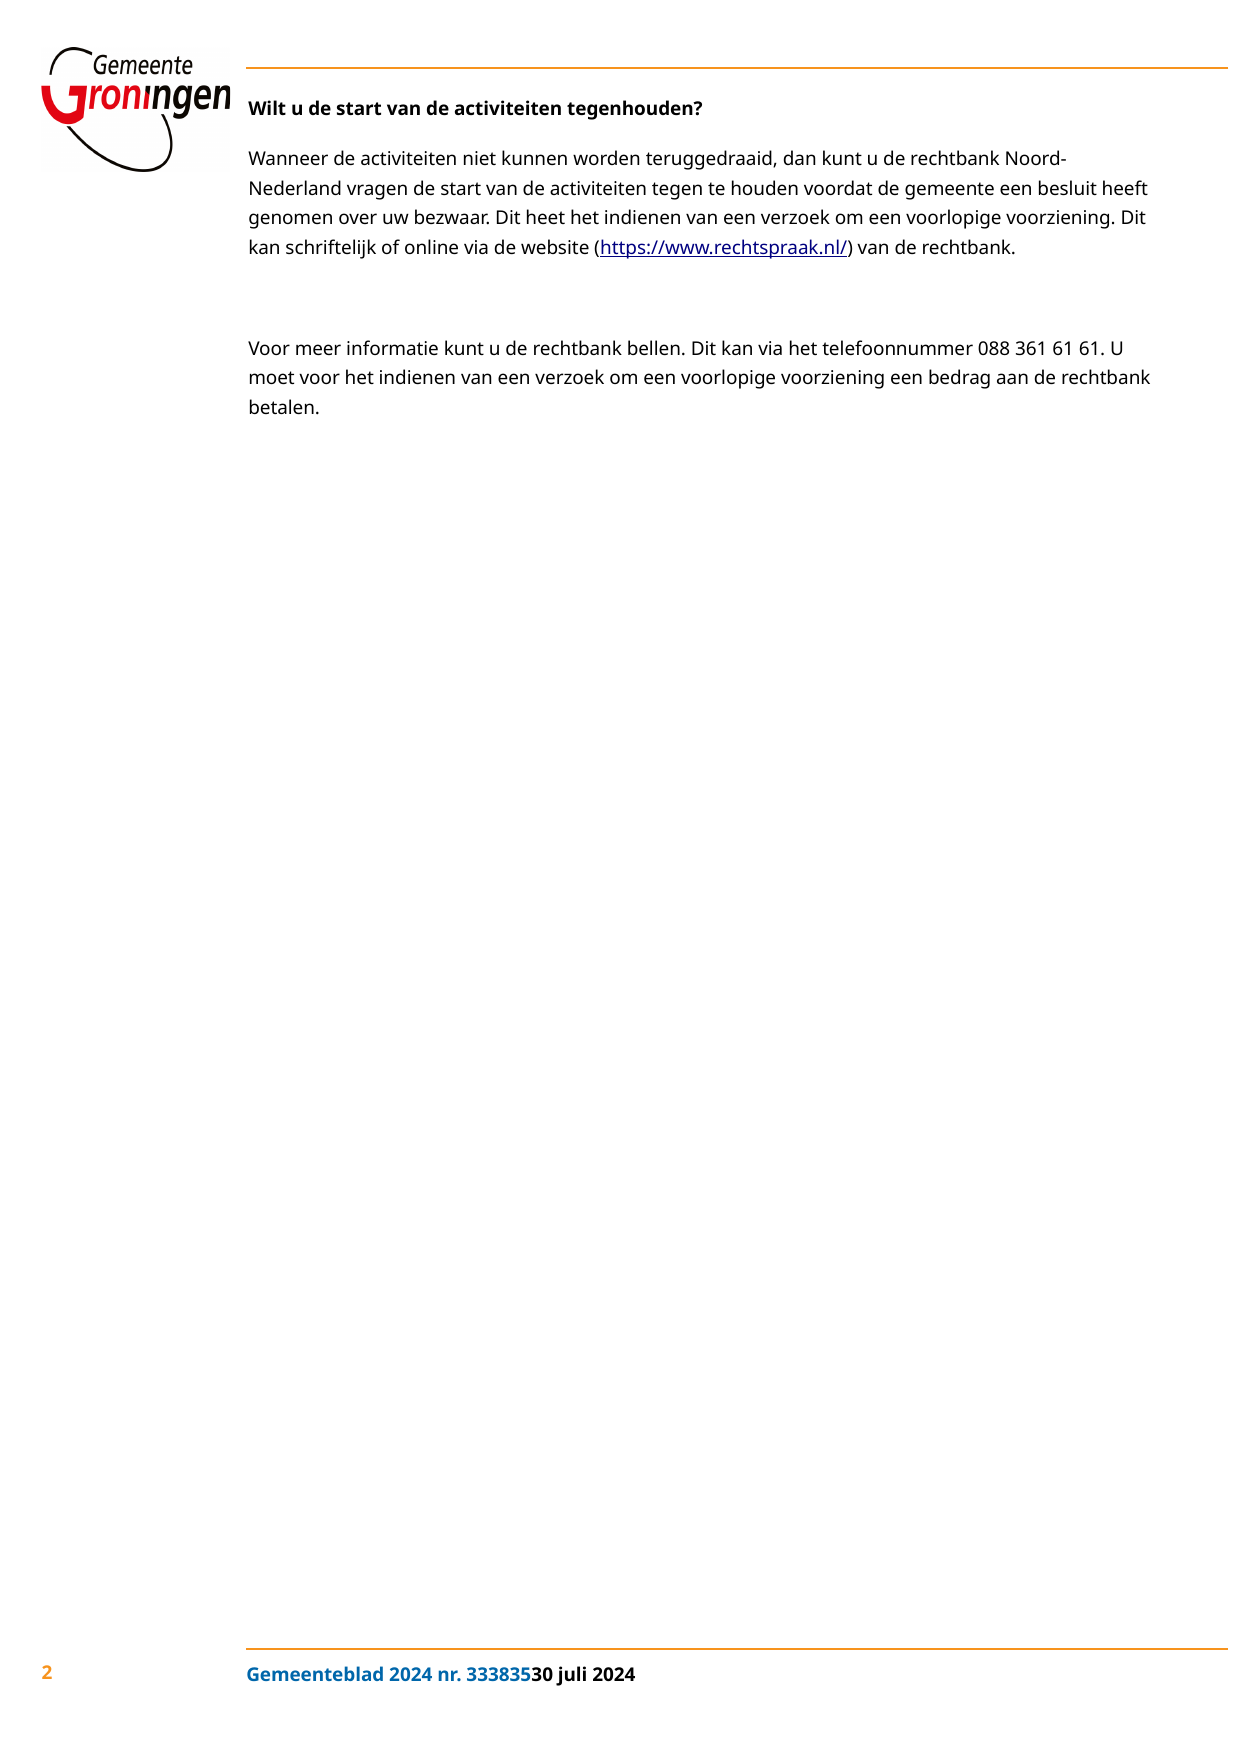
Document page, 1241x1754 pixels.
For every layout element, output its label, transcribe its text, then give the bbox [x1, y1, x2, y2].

picture [41, 47, 231, 172]
text Wanneer de activiteiten niet kunnen worden teruggedraaid, dan kunt u de rechtbank Noord-Nederland vragen de start van de activiteiten tegen te houden voordat de gemeente een besluit heeft genomen over uw bezwaar. Dit heet het indienen van een verzoek om een voorlopige voorziening. Dit kan schriftelijk of online via de website (https://www.rechtspraak.nl/) van de rechtbank. [248, 145, 1152, 260]
text Wilt u de start van de activiteiten tegenhouden? [248, 95, 1152, 121]
text Voor meer informatie kunt u de rechtbank bellen. Dit kan via het telefoonnummer 088 361 61 61. U moet voor het indienen van een verzoek om een voorlopige voorziening een bedrag aan de rechtbank betalen. [248, 335, 1152, 420]
